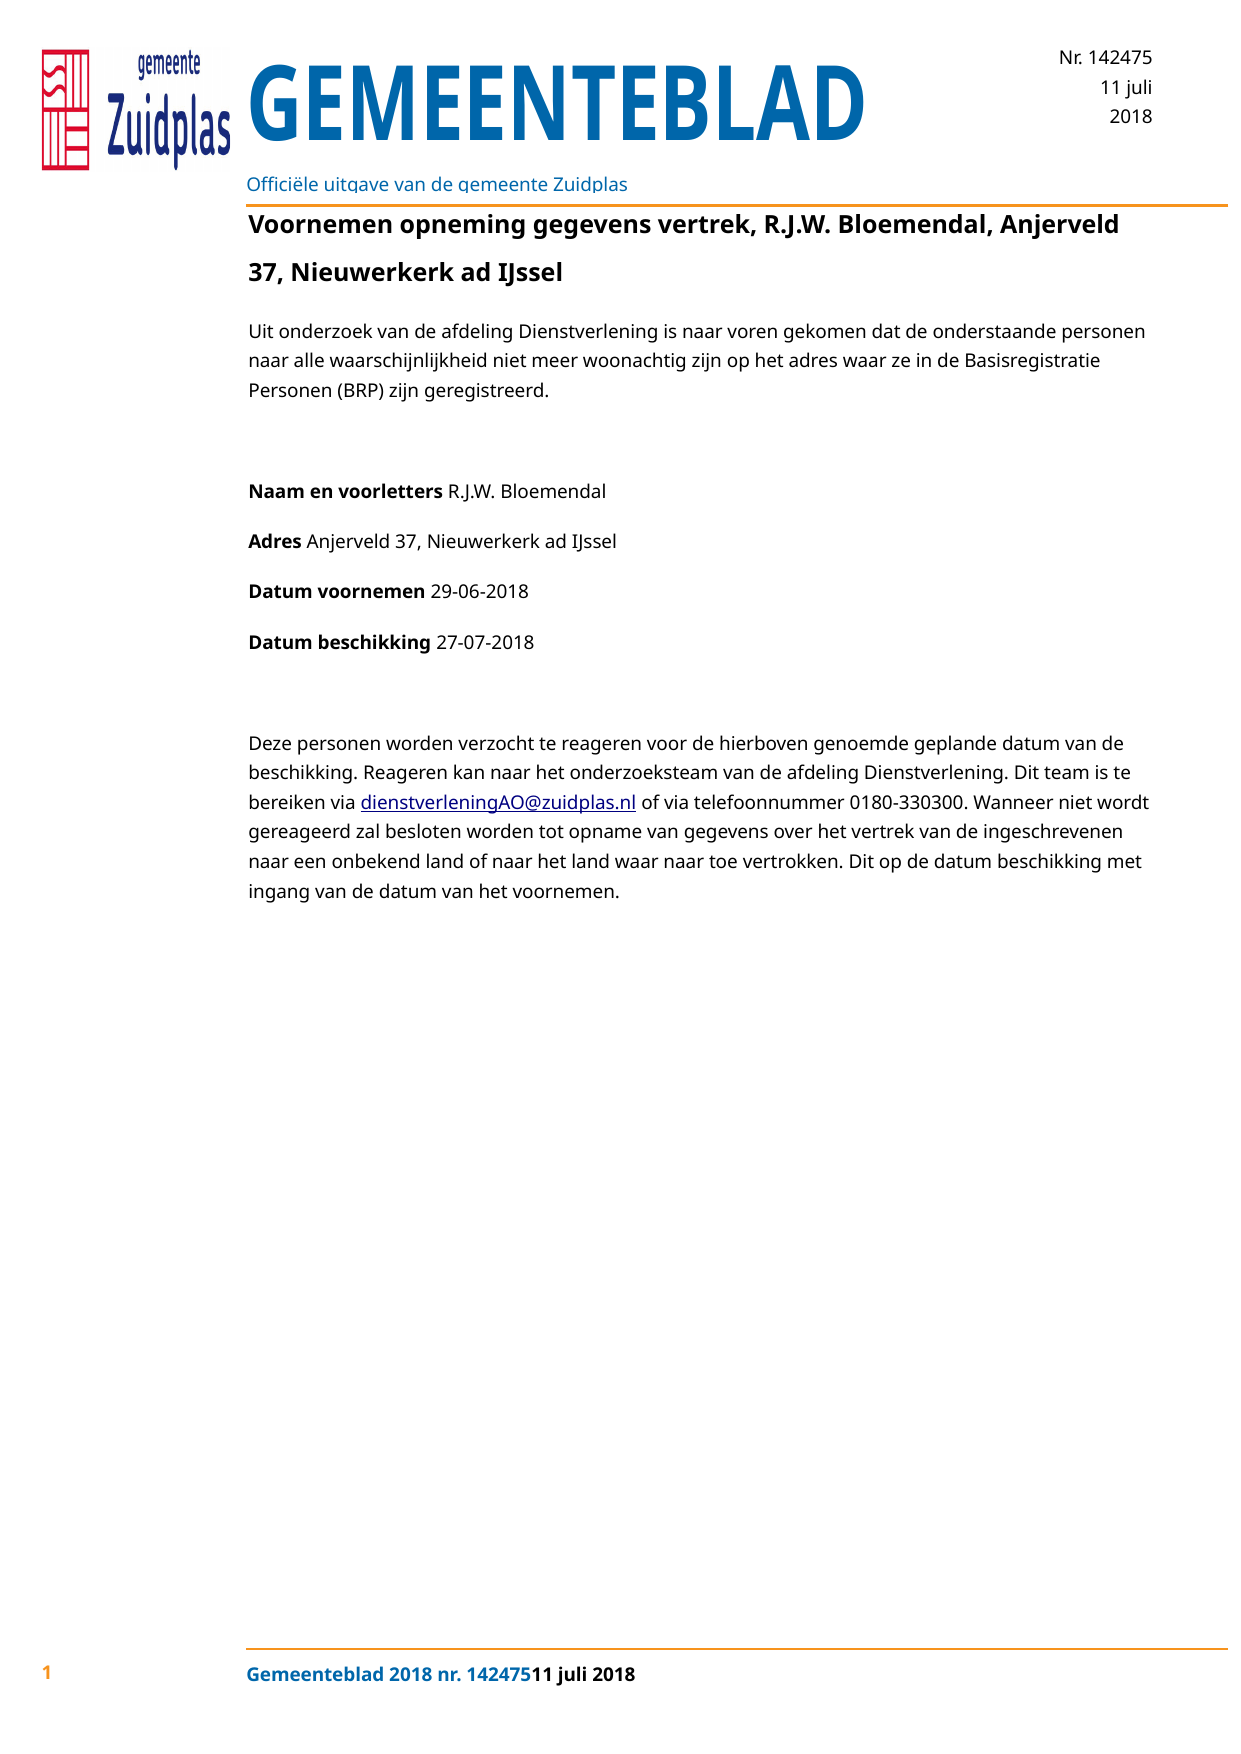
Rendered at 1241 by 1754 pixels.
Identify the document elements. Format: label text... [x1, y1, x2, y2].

text Adres Anjerveld 37, Nieuwerkerk ad IJssel [248, 528, 1152, 554]
text Uit onderzoek van de afdeling Dienstverlening is naar voren gekomen dat de onderstaande personen naar alle waarschijnlijkheid niet meer woonachtig zijn op het adres waar ze in de Basisregistratie Personen (BRP) zijn geregistreerd. [248, 318, 1152, 403]
text Naam en voorletters R.J.W. Bloemendal [248, 478, 1152, 504]
text Datum beschikking 27-07-2018 [248, 629, 1152, 655]
picture [41, 47, 231, 172]
text Deze personen worden verzocht te reageren voor de hierboven genoemde geplande datum van de beschikking. Reageren kan naar het onderzoeksteam van de afdeling Dienstverlening. Dit team is te bereiken via dienstverleningAO@zuidplas.nl of via telefoonnummer 0180-330300. Wanneer niet wordt gereageerd zal besloten worden tot opname van gegevens over het vertrek van de ingeschrevenen naar een onbekend land of naar het land waar naar toe vertrokken. Dit op de datum beschikking met ingang van de datum van het voornemen. [248, 730, 1152, 904]
text Voornemen opneming gegevens vertrek, R.J.W. Bloemendal, Anjerveld 37, Nieuwerkerk ad IJssel [248, 207, 1152, 288]
text Datum voornemen 29-06-2018 [248, 579, 1152, 604]
